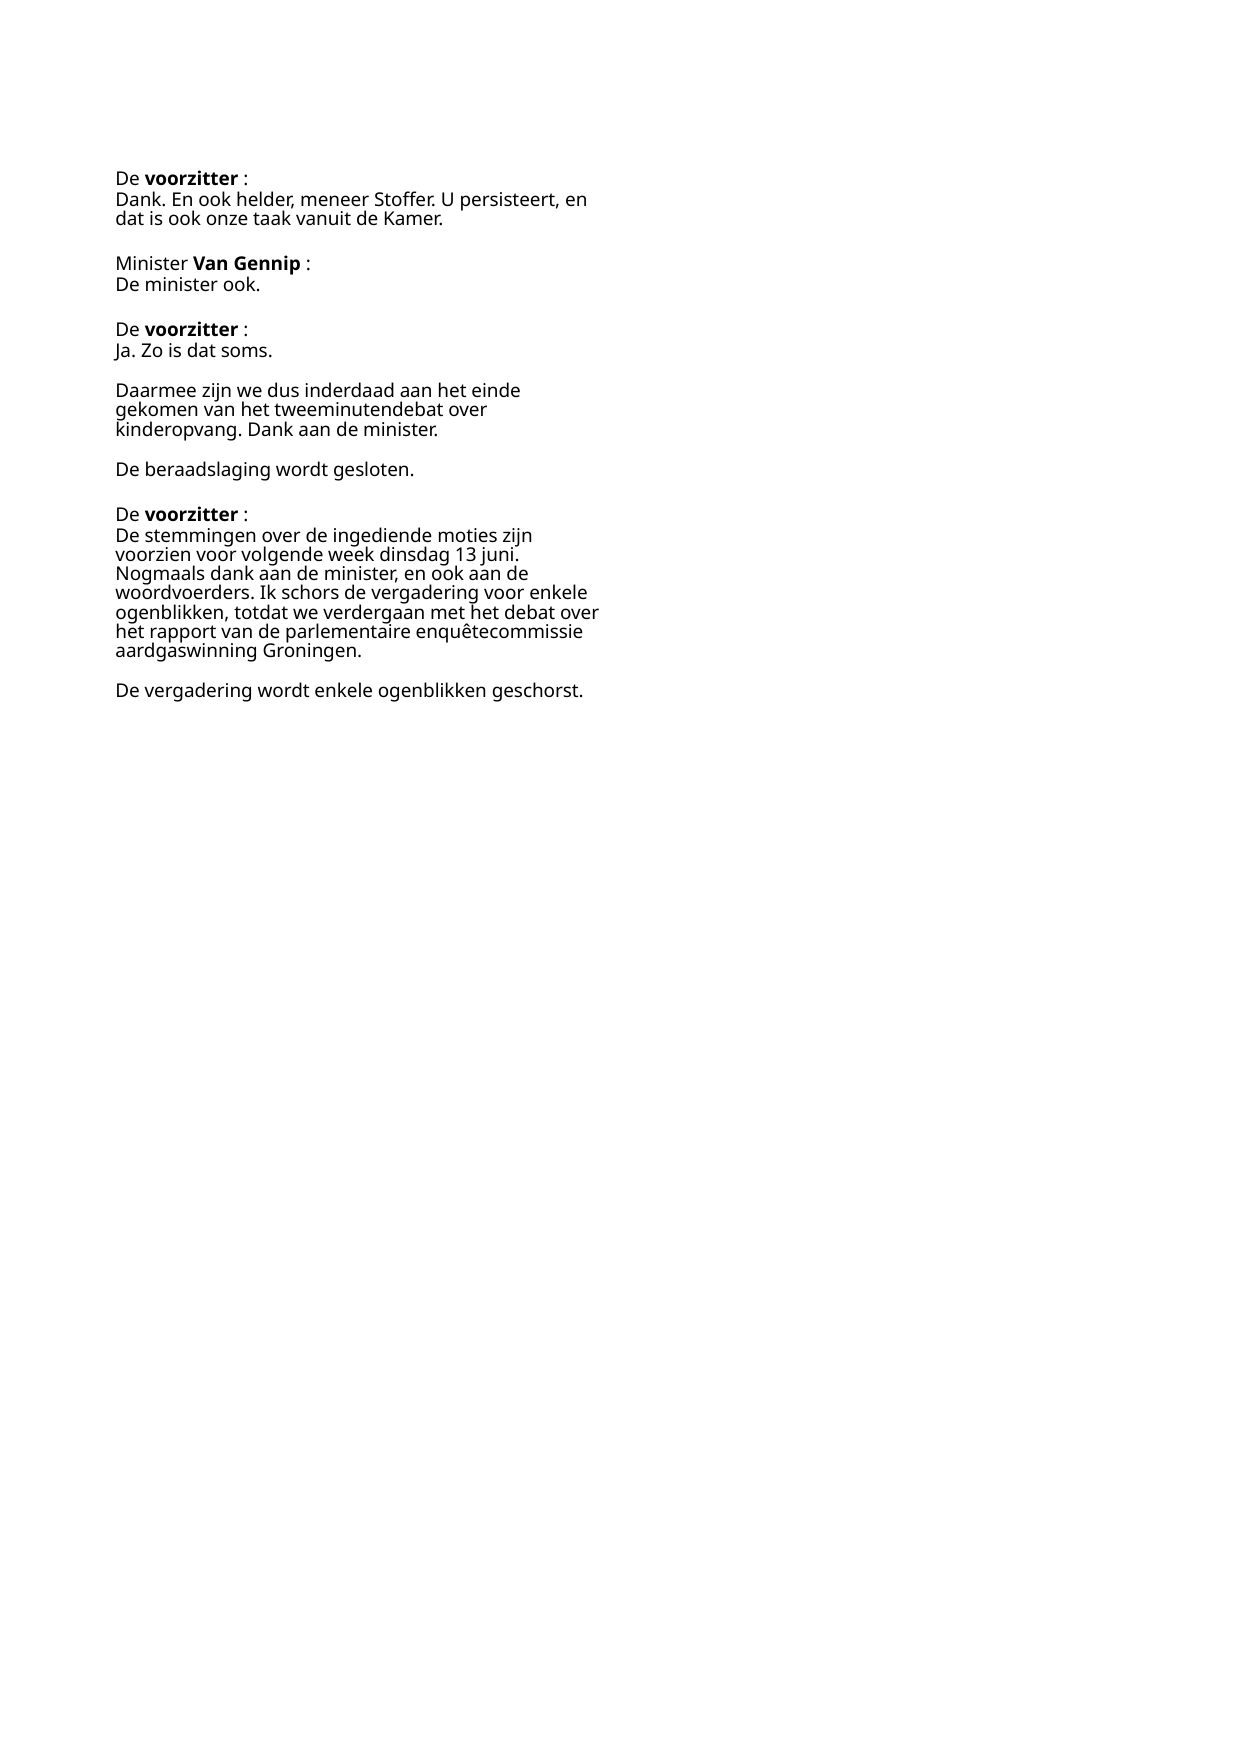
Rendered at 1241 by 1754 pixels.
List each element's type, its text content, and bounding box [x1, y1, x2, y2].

text De vergadering wordt enkele ogenblikken geschorst. [115, 682, 605, 702]
text Dank. En ook helder, meneer Stoffer. U persisteert, en dat is ook onze taak vanuit de Kamer. [115, 191, 605, 230]
text Daarmee zijn we dus inderdaad aan het einde gekomen van het tweeminutendebat over kinderopvang. Dank aan de minister. [115, 382, 605, 440]
text De voorzitter : [115, 501, 605, 527]
text De voorzitter : [115, 165, 605, 191]
text De voorzitter : [115, 316, 605, 342]
text Ja. Zo is dat soms. [115, 342, 605, 361]
text De stemmingen over de ingediende moties zijn voorzien voor volgende week dinsdag 13 juni. Nogmaals dank aan de minister, en ook aan de woordvoerders. Ik schors de vergadering voor enkele ogenblikken, totdat we verdergaan met het debat over het rapport van de parlementaire enquêtecommissie aardgaswinning Groningen. [115, 527, 605, 661]
text De beraadslaging wordt gesloten. [115, 461, 605, 480]
text De minister ook. [115, 276, 605, 296]
text Minister Van Gennip : [115, 251, 605, 276]
